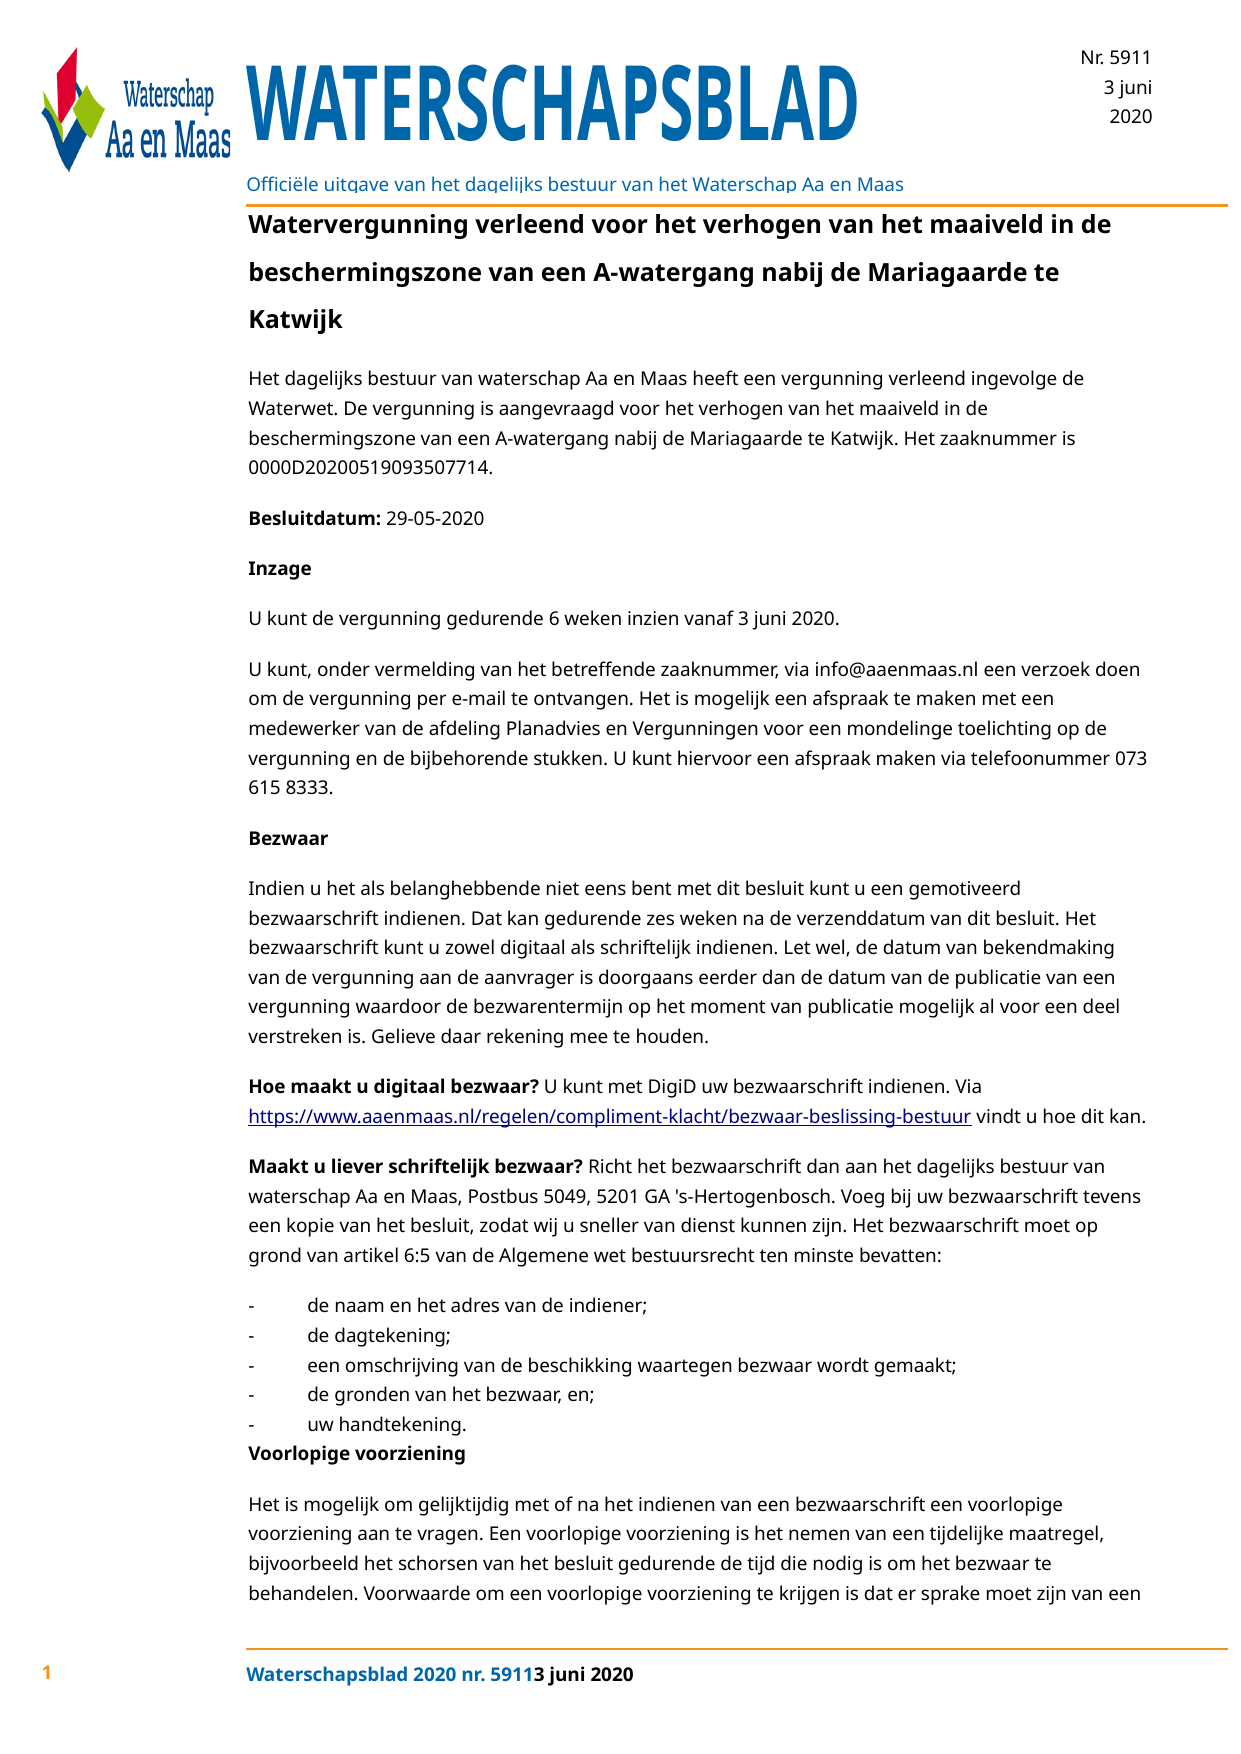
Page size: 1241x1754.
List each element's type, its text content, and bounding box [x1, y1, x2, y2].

list een omschrijving van de beschikking waartegen bezwaar wordt gemaakt; [248, 1352, 1152, 1377]
text Het is mogelijk om gelijktijdig met of na het indienen van een bezwaarschrift een voorlopige voorziening aan te vragen. Een voorlopige voorziening is het nemen van een tijdelijke maatregel, bijvoorbeeld het schorsen van het besluit gedurende de tijd die nodig is om het bezwaar te behandelen. Voorwaarde om een voorlopige voorziening te krijgen is dat er sprake moet zijn van een [248, 1491, 1152, 1605]
text Inzage [248, 555, 1152, 581]
text Bezwaar [248, 825, 1152, 850]
text Hoe maakt u digitaal bezwaar? U kunt met DigiD uw bezwaarschrift indienen. Via https://www.aaenmaas.nl/regelen/compliment-klacht/bezwaar-beslissing-bestuur vindt u hoe dit kan. [248, 1073, 1152, 1129]
text U kunt, onder vermelding van het betreffende zaaknummer, via info@aaenmaas.nl een verzoek doen om de vergunning per e-mail te ontvangen. Het is mogelijk een afspraak te maken met een medewerker van de afdeling Planadvies en Vergunningen voor een mondelinge toelichting op de vergunning en de bijbehorende stukken. U kunt hiervoor een afspraak maken via telefoonummer 073 615 8333. [248, 656, 1152, 800]
list de naam en het adres van de indiener; [248, 1293, 1152, 1318]
list uw handtekening. [248, 1411, 1152, 1437]
list de dagtekening; [248, 1322, 1152, 1348]
text Watervergunning verleend voor het verhogen van het maaiveld in de beschermingszone van een A-watergang nabij de Mariagaarde te Katwijk [248, 207, 1152, 336]
text Maakt u liever schriftelijk bezwaar? Richt het bezwaarschrift dan aan het dagelijks bestuur van waterschap Aa en Maas, Postbus 5049, 5201 GA 's-Hertogenbosch. Voeg bij uw bezwaarschrift tevens een kopie van het besluit, zodat wij u sneller van dienst kunnen zijn. Het bezwaarschrift moet op grond van artikel 6:5 van de Algemene wet bestuursrecht ten minste bevatten: [248, 1153, 1152, 1268]
text Het dagelijks bestuur van waterschap Aa en Maas heeft een vergunning verleend ingevolge de Waterwet. De vergunning is aangevraagd voor het verhogen van het maaiveld in de beschermingszone van een A-watergang nabij de Mariagaarde te Katwijk. Het zaaknummer is 0000D20200519093507714. [248, 366, 1152, 480]
text U kunt de vergunning gedurende 6 weken inzien vanaf 3 juni 2020. [248, 606, 1152, 631]
text Besluitdatum: 29-05-2020 [248, 505, 1152, 530]
list de gronden van het bezwaar, en; [248, 1381, 1152, 1407]
picture [41, 47, 231, 172]
text Indien u het als belanghebbende niet eens bent met dit besluit kunt u een gemotiveerd bezwaarschrift indienen. Dat kan gedurende zes weken na de verzenddatum van dit besluit. Het bezwaarschrift kunt u zowel digitaal als schriftelijk indienen. Let wel, de datum van bekendmaking van de vergunning aan de aanvrager is doorgaans eerder dan de datum van de publicatie van een vergunning waardoor de bezwarentermijn op het moment van publicatie mogelijk al voor een deel verstreken is. Gelieve daar rekening mee te houden. [248, 875, 1152, 1049]
text Voorlopige voorziening [248, 1441, 1152, 1466]
